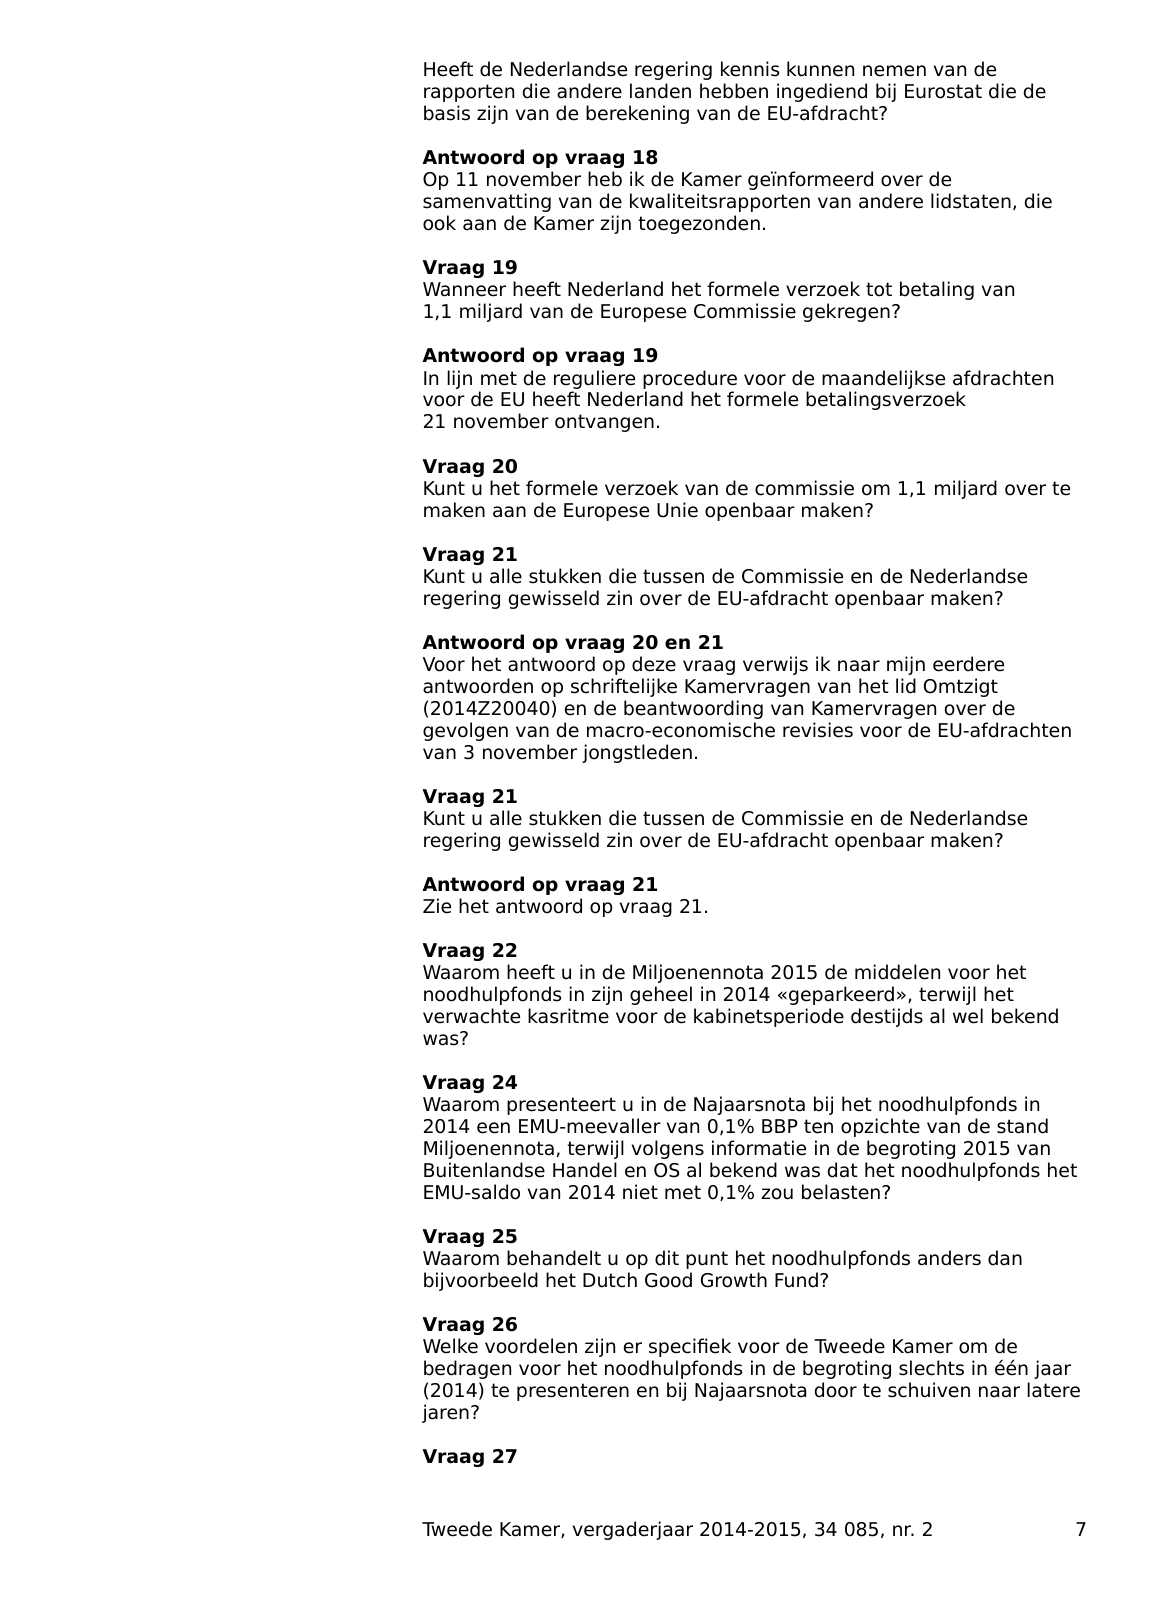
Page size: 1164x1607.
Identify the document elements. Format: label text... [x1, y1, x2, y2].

text Op 11 november heb ik de Kamer geïnformeerd over de samenvatting van de kwaliteitsrapporten van andere lidstaten, die ook aan de Kamer zijn toegezonden. [422, 169, 1087, 235]
text Vraag 25 [422, 1226, 1087, 1248]
text Welke voordelen zijn er specifiek voor de Tweede Kamer om de bedragen voor het noodhulpfonds in de begroting slechts in één jaar (2014) te presenteren en bij Najaarsnota door te schuiven naar latere jaren? [422, 1336, 1087, 1424]
text In lijn met de reguliere procedure voor de maandelijkse afdrachten voor de EU heeft Nederland het formele betalingsverzoek 21 november ontvangen. [422, 367, 1087, 433]
text Vraag 26 [422, 1314, 1087, 1336]
text Waarom heeft u in de Miljoenennota 2015 de middelen voor het noodhulpfonds in zijn geheel in 2014 «geparkeerd», terwijl het verwachte kasritme voor de kabinetsperiode destijds al wel bekend was? [422, 962, 1087, 1050]
text Zie het antwoord op vraag 21. [422, 896, 1087, 918]
text Wanneer heeft Nederland het formele verzoek tot betaling van 1,1 miljard van de Europese Commissie gekregen? [422, 279, 1087, 323]
text Kunt u alle stukken die tussen de Commissie en de Nederlandse regering gewisseld zin over de EU-afdracht openbaar maken? [422, 808, 1087, 852]
text Vraag 27 [422, 1446, 1087, 1468]
text Antwoord op vraag 21 [422, 874, 1087, 896]
text Kunt u alle stukken die tussen de Commissie en de Nederlandse regering gewisseld zin over de EU-afdracht openbaar maken? [422, 566, 1087, 609]
text Kunt u het formele verzoek van de commissie om 1,1 miljard over te maken aan de Europese Unie openbaar maken? [422, 477, 1087, 521]
text Vraag 21 [422, 786, 1087, 808]
text Antwoord op vraag 18 [422, 147, 1087, 169]
text Vraag 19 [422, 257, 1087, 279]
text Vraag 20 [422, 456, 1087, 477]
text Antwoord op vraag 20 en 21 [422, 632, 1087, 654]
text Vraag 21 [422, 544, 1087, 566]
text Waarom behandelt u op dit punt het noodhulpfonds anders dan bijvoorbeeld het Dutch Good Growth Fund? [422, 1248, 1087, 1292]
text Voor het antwoord op deze vraag verwijs ik naar mijn eerdere antwoorden op schriftelijke Kamervragen van het lid Omtzigt (2014Z20040) en de beantwoording van Kamervragen over de gevolgen van de macro-economische revisies voor de EU-afdrachten van 3 november jongstleden. [422, 654, 1087, 764]
text Antwoord op vraag 19 [422, 345, 1087, 367]
text Vraag 22 [422, 940, 1087, 962]
text Heeft de Nederlandse regering kennis kunnen nemen van de rapporten die andere landen hebben ingediend bij Eurostat die de basis zijn van de berekening van de EU-afdracht? [422, 59, 1087, 125]
text Vraag 24 [422, 1072, 1087, 1094]
text Waarom presenteert u in de Najaarsnota bij het noodhulpfonds in 2014 een EMU-meevaller van 0,1% BBP ten opzichte van de stand Miljoenennota, terwijl volgens informatie in de begroting 2015 van Buitenlandse Handel en OS al bekend was dat het noodhulpfonds het EMU-saldo van 2014 niet met 0,1% zou belasten? [422, 1094, 1087, 1204]
